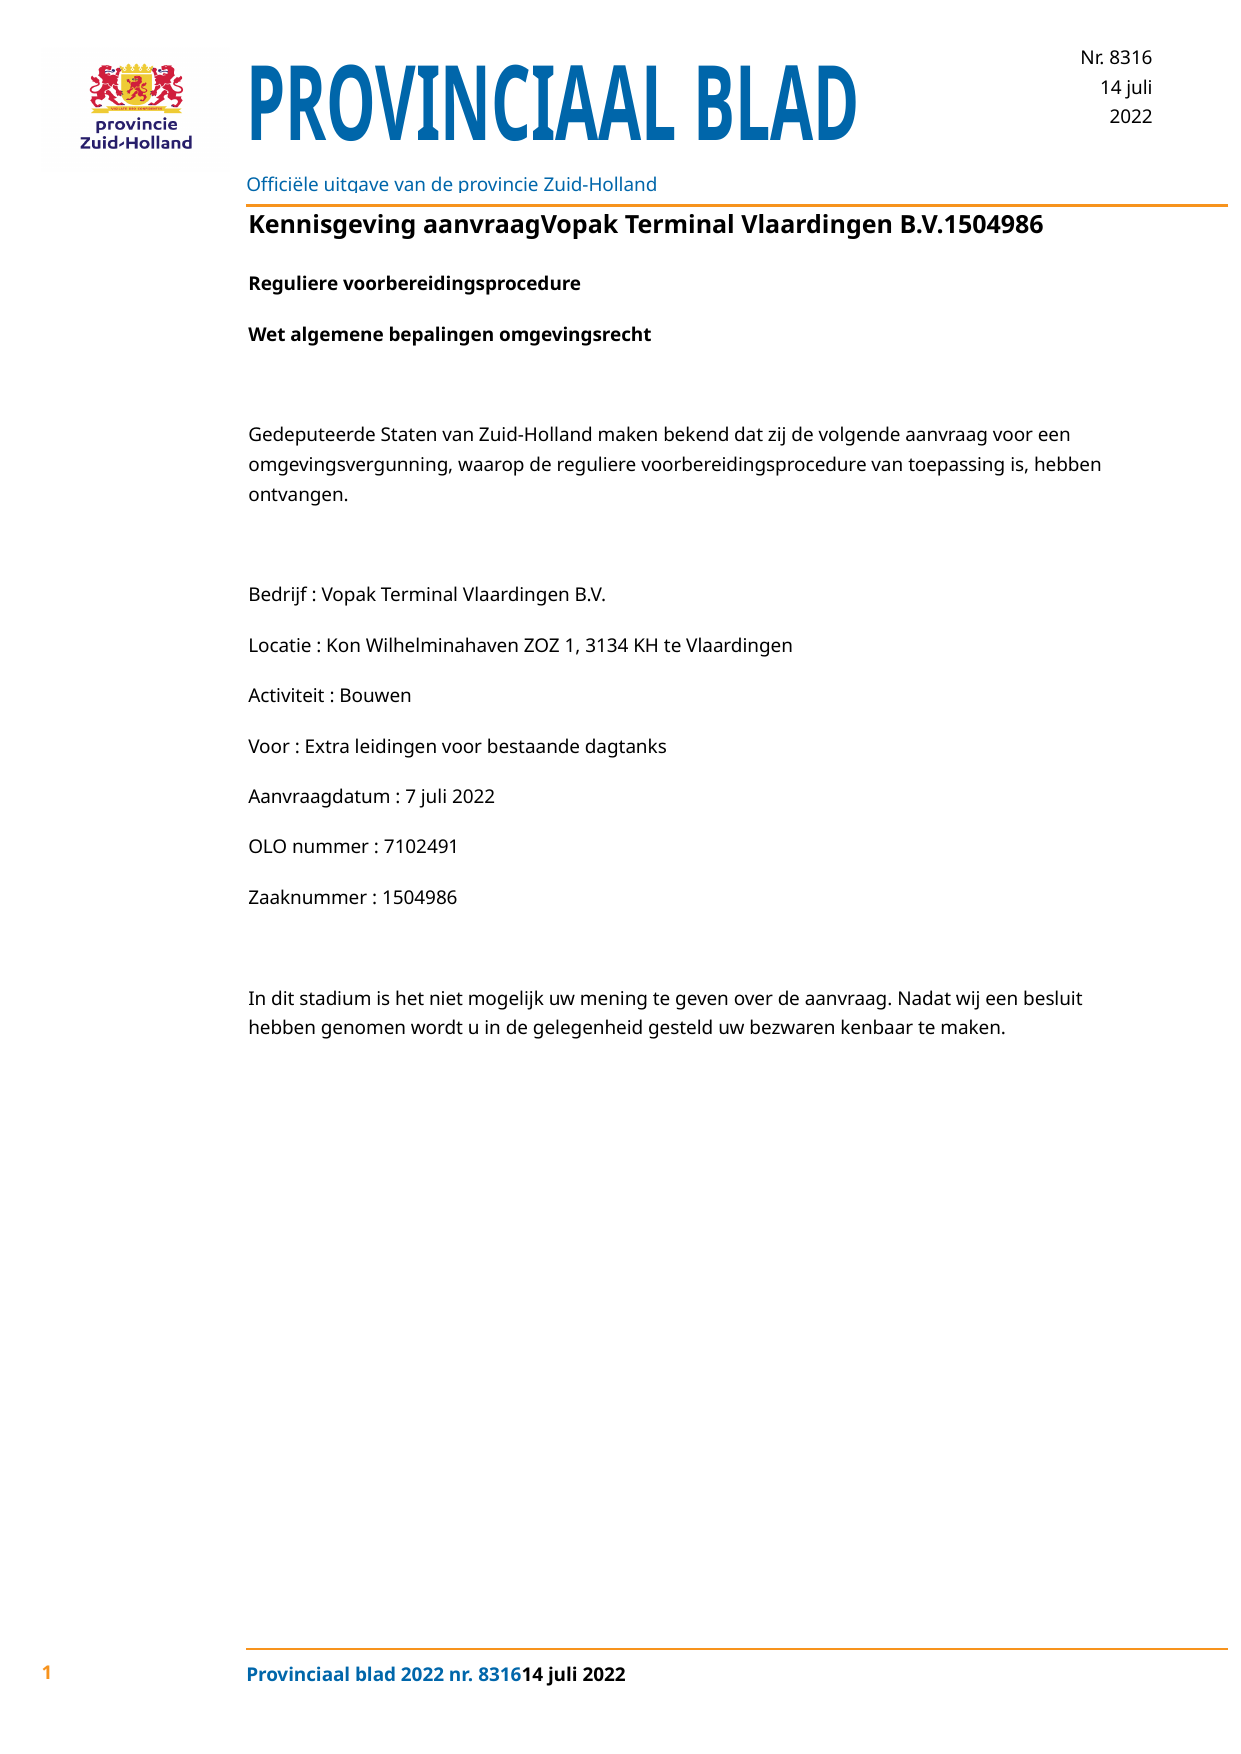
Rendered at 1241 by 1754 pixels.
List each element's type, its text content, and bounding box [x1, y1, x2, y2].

text Voor : Extra leidingen voor bestaande dagtanks [248, 733, 1152, 758]
text In dit stadium is het niet mogelijk uw mening te geven over de aanvraag. Nadat wij een besluit hebben genomen wordt u in de gelegenheid gesteld uw bezwaren kenbaar te maken. [248, 985, 1152, 1040]
text Kennisgeving aanvraagVopak Terminal Vlaardingen B.V.1504986 [248, 207, 1152, 241]
text OLO nummer : 7102491 [248, 834, 1152, 859]
text Locatie : Kon Wilhelminahaven ZOZ 1, 3134 KH te Vlaardingen [248, 632, 1152, 658]
text Zaaknummer : 1504986 [248, 884, 1152, 910]
text Gedeputeerde Staten van Zuid-Holland maken bekend dat zij de volgende aanvraag voor een omgevingsvergunning, waarop de reguliere voorbereidingsprocedure van toepassing is, hebben ontvangen. [248, 422, 1152, 506]
text Aanvraagdatum : 7 juli 2022 [248, 783, 1152, 809]
text Bedrijf : Vopak Terminal Vlaardingen B.V. [248, 582, 1152, 607]
text Wet algemene bepalingen omgevingsrecht [248, 321, 1152, 346]
text Reguliere voorbereidingsprocedure [248, 270, 1152, 296]
picture [41, 47, 231, 172]
text Activiteit : Bouwen [248, 682, 1152, 708]
